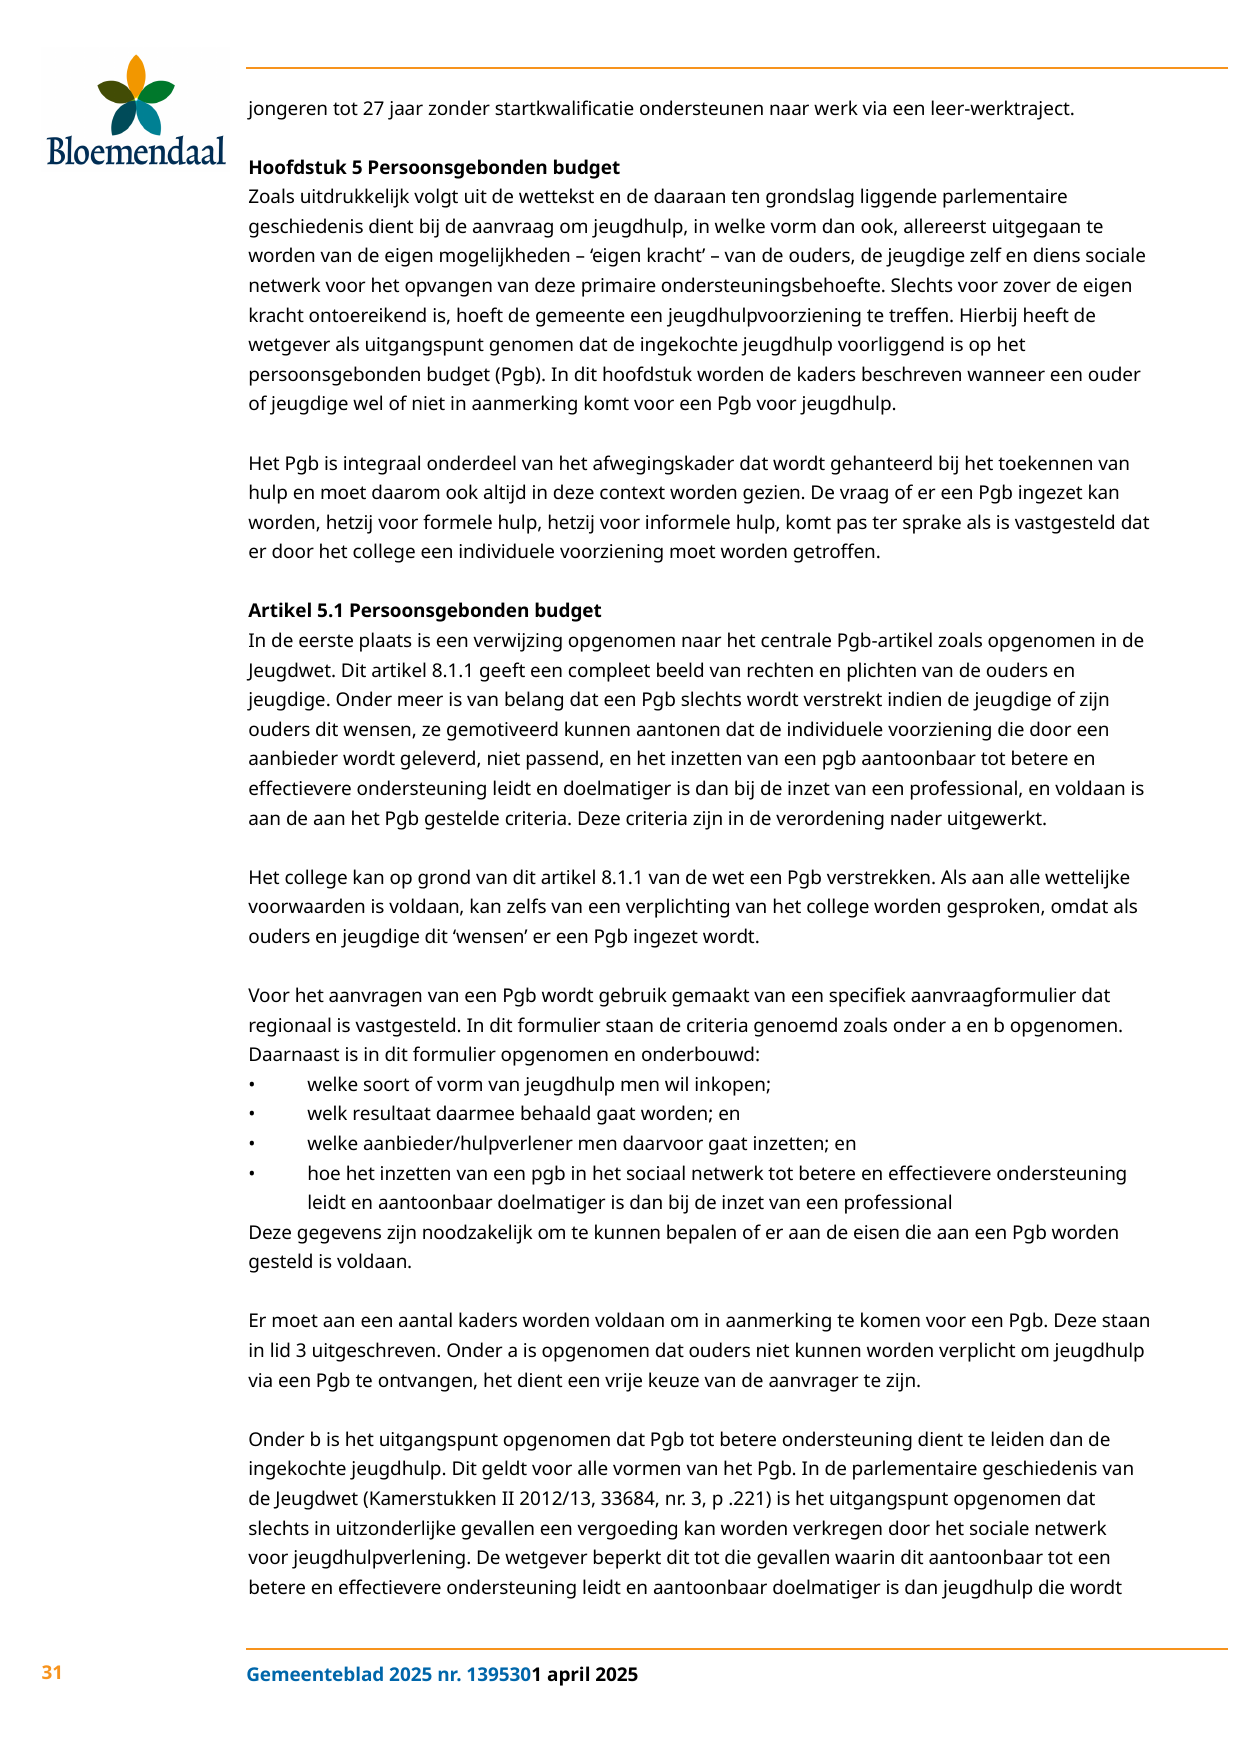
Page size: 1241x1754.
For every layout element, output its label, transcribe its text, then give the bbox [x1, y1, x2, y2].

text Onder b is het uitgangspunt opgenomen dat Pgb tot betere ondersteuning dient te leiden dan de ingekochte jeugdhulp. Dit geldt voor alle vormen van het Pgb. In de parlementaire geschiedenis van de Jeugdwet (Kamerstukken II 2012/13, 33684, nr. 3, p .221) is het uitgangspunt opgenomen dat slechts in uitzonderlijke gevallen een vergoeding kan worden verkregen door het sociale netwerk voor jeugdhulpverlening. De wetgever beperkt dit tot die gevallen waarin dit aantoonbaar tot een betere en effectievere ondersteuning leidt en aantoonbaar doelmatiger is dan jeugdhulp die wordt [248, 1426, 1152, 1600]
list welke soort of vorm van jeugdhulp men wil inkopen; [248, 1071, 1152, 1097]
text Er moet aan een aantal kaders worden voldaan om in aanmerking te komen voor een Pgb. Deze staan in lid 3 uitgeschreven. Onder a is opgenomen dat ouders niet kunnen worden verplicht om jeugdhulp via een Pgb te ontvangen, het dient een vrije keuze van de aanvrager te zijn. [248, 1308, 1152, 1393]
list welk resultaat daarmee behaald gaat worden; en [248, 1101, 1152, 1126]
text Zoals uitdrukkelijk volgt uit de wettekst en de daaraan ten grondslag liggende parlementaire geschiedenis dient bij de aanvraag om jeugdhulp, in welke vorm dan ook, allereerst uitgegaan te worden van de eigen mogelijkheden – ‘eigen kracht’ – van de ouders, de jeugdige zelf en diens sociale netwerk voor het opvangen van deze primaire ondersteuningsbehoefte. Slechts voor zover de eigen kracht ontoereikend is, hoeft de gemeente een jeugdhulpvoorziening te treffen. Hierbij heeft de wetgever als uitgangspunt genomen dat de ingekochte jeugdhulp voorliggend is op het persoonsgebonden budget (Pgb). In dit hoofdstuk worden de kaders beschreven wanneer een ouder of jeugdige wel of niet in aanmerking komt voor een Pgb voor jeugdhulp. [248, 183, 1152, 416]
text In de eerste plaats is een verwijzing opgenomen naar het centrale Pgb-artikel zoals opgenomen in de Jeugdwet. Dit artikel 8.1.1 geeft een compleet beeld van rechten en plichten van de ouders en jeugdige. Onder meer is van belang dat een Pgb slechts wordt verstrekt indien de jeugdige of zijn ouders dit wensen, ze gemotiveerd kunnen aantonen dat de individuele voorziening die door een aanbieder wordt geleverd, niet passend, en het inzetten van een pgb aantoonbaar tot betere en effectievere ondersteuning leidt en doelmatiger is dan bij de inzet van een professional, en voldaan is aan de aan het Pgb gestelde criteria. Deze criteria zijn in de verordening nader uitgewerkt. [248, 627, 1152, 831]
text Het college kan op grond van dit artikel 8.1.1 van de wet een Pgb verstrekken. Als aan alle wettelijke voorwaarden is voldaan, kan zelfs van een verplichting van het college worden gesproken, omdat als ouders en jeugdige dit ‘wensen’ er een Pgb ingezet wordt. [248, 864, 1152, 949]
text Voor het aanvragen van een Pgb wordt gebruik gemaakt van een specifiek aanvraagformulier dat regionaal is vastgesteld. In dit formulier staan de criteria genoemd zoals onder a en b opgenomen. Daarnaast is in dit formulier opgenomen en onderbouwd: [248, 982, 1152, 1067]
text Artikel 5.1 Persoonsgebonden budget [248, 598, 1152, 623]
list welke aanbieder/hulpverlener men daarvoor gaat inzetten; en [248, 1130, 1152, 1156]
picture [41, 47, 231, 172]
text Hoofdstuk 5 Persoonsgebonden budget [248, 154, 1152, 180]
list hoe het inzetten van een pgb in het sociaal netwerk tot betere en effectievere ondersteuning leidt en aantoonbaar doelmatiger is dan bij de inzet van een professional [248, 1160, 1152, 1215]
text Deze gegevens zijn noodzakelijk om te kunnen bepalen of er aan de eisen die aan een Pgb worden gesteld is voldaan. [248, 1219, 1152, 1274]
text jongeren tot 27 jaar zonder startkwalificatie ondersteunen naar werk via een leer-werktraject. [248, 95, 1152, 121]
text Het Pgb is integraal onderdeel van het afwegingskader dat wordt gehanteerd bij het toekennen van hulp en moet daarom ook altijd in deze context worden gezien. De vraag of er een Pgb ingezet kan worden, hetzij voor formele hulp, hetzij voor informele hulp, komt pas ter sprake als is vastgesteld dat er door het college een individuele voorziening moet worden getroffen. [248, 450, 1152, 564]
